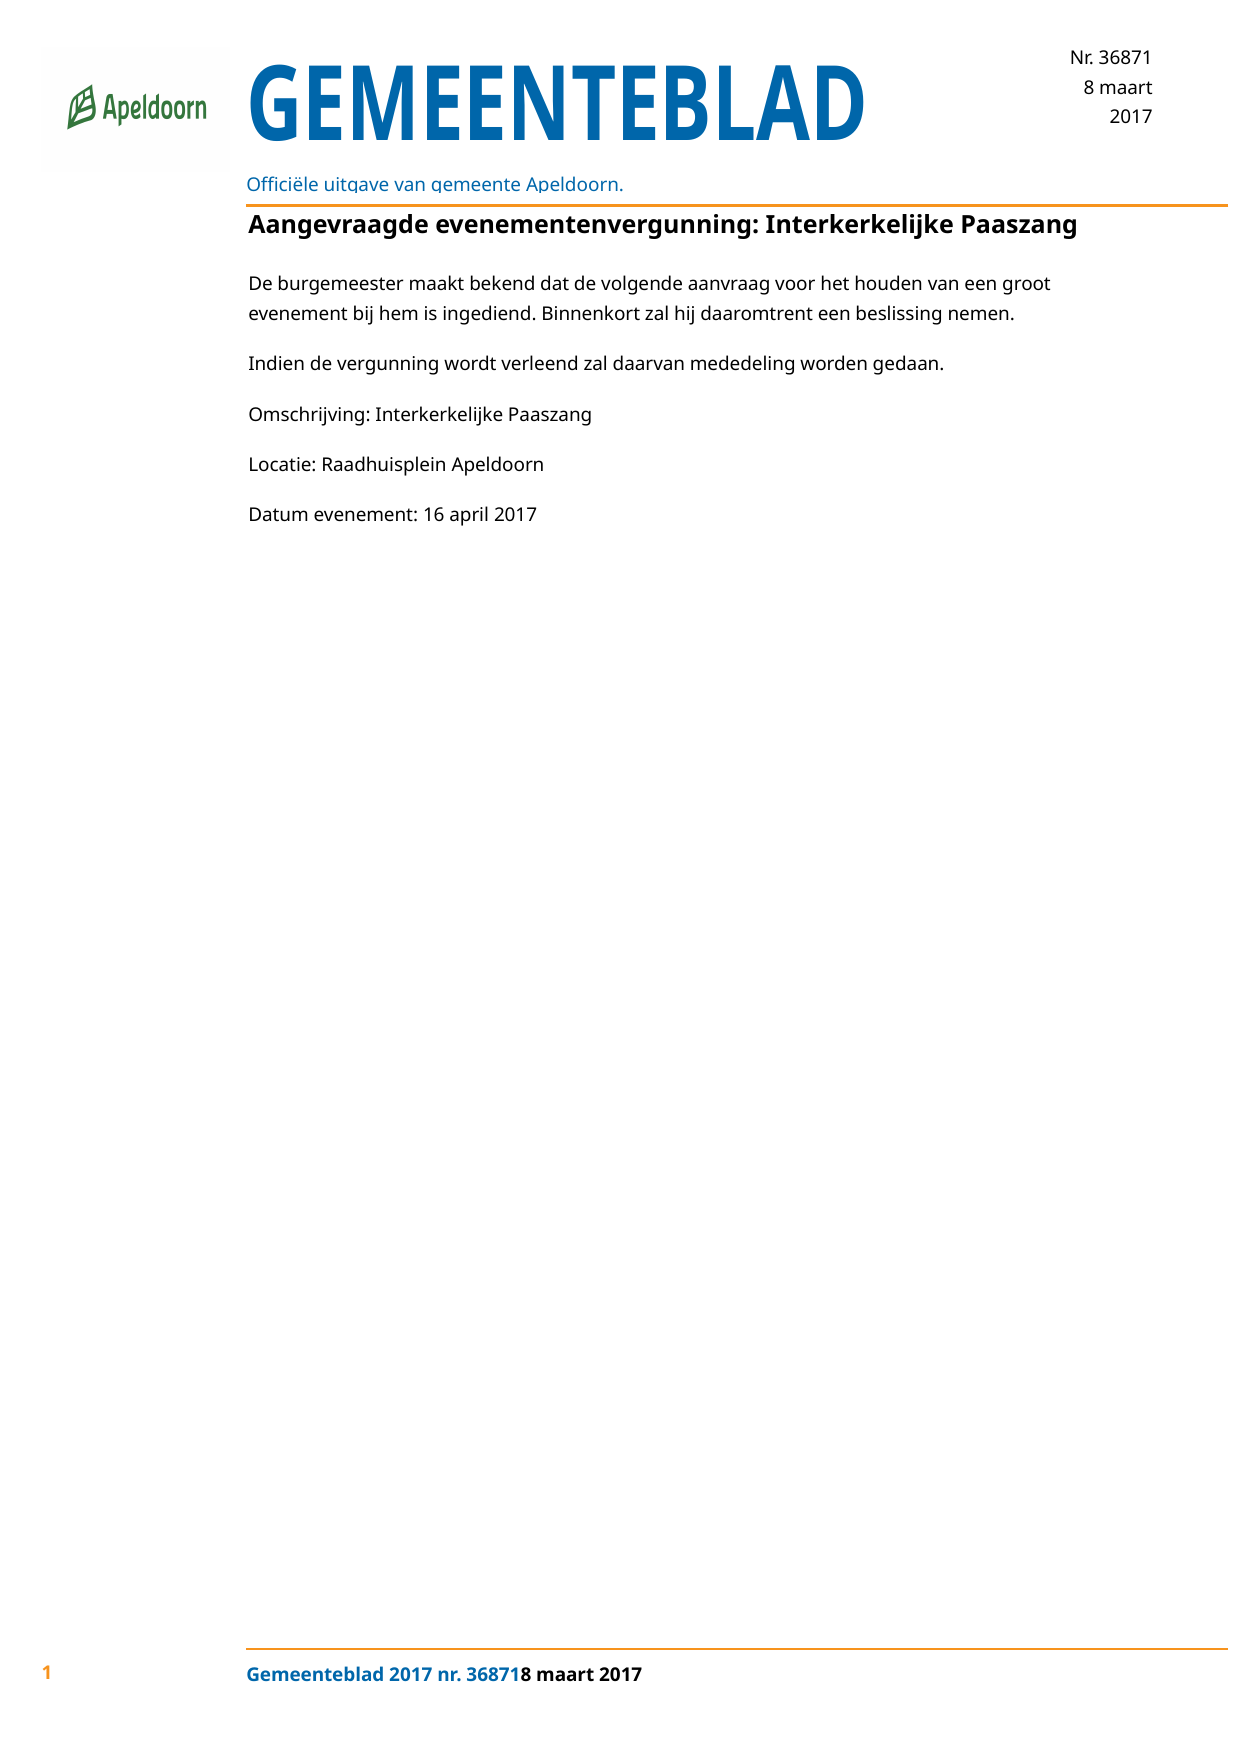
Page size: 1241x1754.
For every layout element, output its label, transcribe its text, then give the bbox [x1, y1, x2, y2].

text Omschrijving: Interkerkelijke Paaszang [248, 401, 1152, 426]
picture [41, 47, 231, 172]
text Aangevraagde evenementenvergunning: Interkerkelijke Paaszang [248, 207, 1152, 241]
text Datum evenement: 16 april 2017 [248, 502, 1152, 527]
text Locatie: Raadhuisplein Apeldoorn [248, 451, 1152, 477]
text Indien de vergunning wordt verleend zal daarvan mededeling worden gedaan. [248, 350, 1152, 376]
text De burgemeester maakt bekend dat de volgende aanvraag voor het houden van een groot evenement bij hem is ingediend. Binnenkort zal hij daaromtrent een beslissing nemen. [248, 270, 1152, 326]
